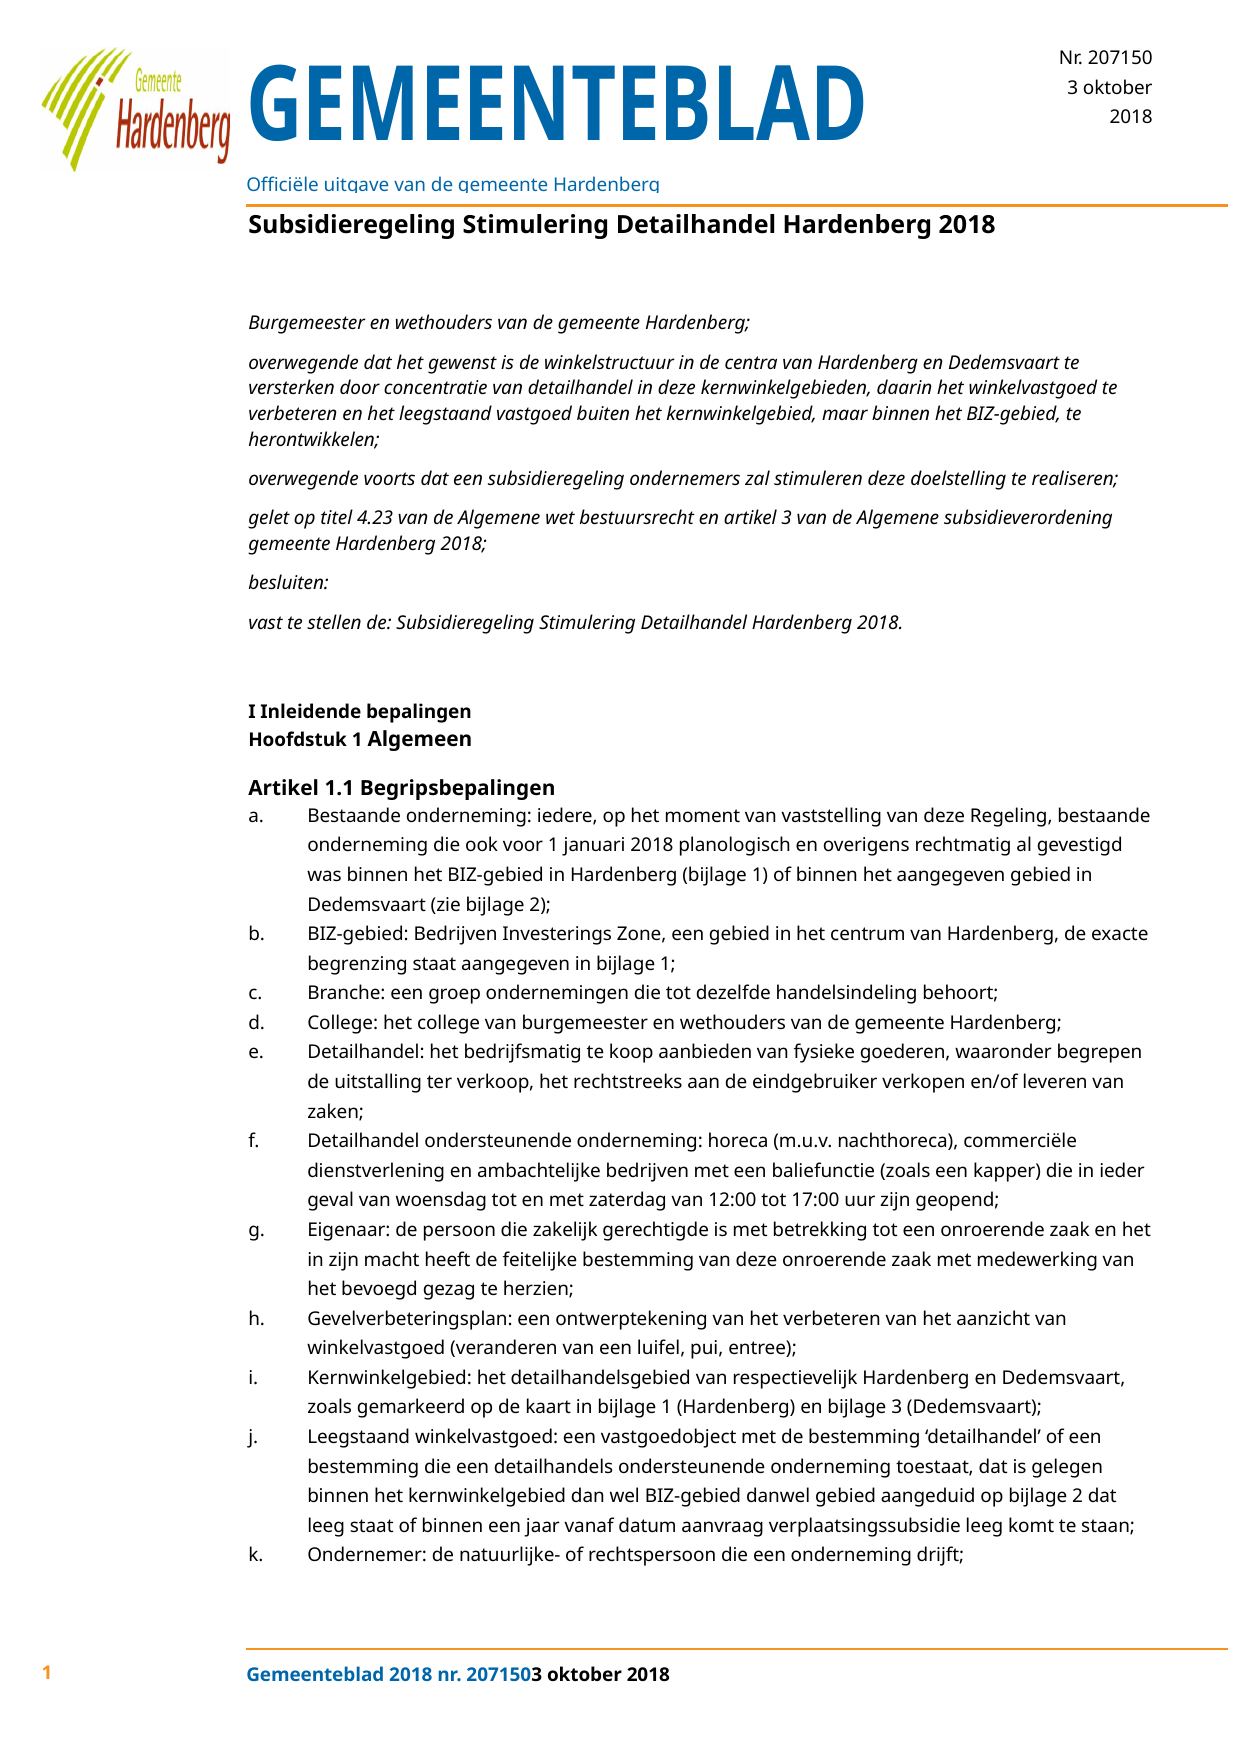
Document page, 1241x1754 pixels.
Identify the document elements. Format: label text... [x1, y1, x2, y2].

text gelet op titel 4.23 van de Algemene wet bestuursrecht en artikel 3 van de Algemene subsidieverordening gemeente Hardenberg 2018; [248, 504, 1152, 556]
text Artikel 1.1 Begripsbepalingen [248, 773, 1152, 802]
text overwegende voorts dat een subsidieregeling ondernemers zal stimuleren deze doelstelling te realiseren; [248, 465, 1152, 491]
text besluiten: [248, 569, 1152, 595]
list College: het college van burgemeester en wethouders van de gemeente Hardenberg; [248, 1009, 1152, 1035]
list Branche: een groep ondernemingen die tot dezelfde handelsindeling behoort; [248, 979, 1152, 1005]
list Eigenaar: de persoon die zakelijk gerechtigde is met betrekking tot een onroerende zaak en het in zijn macht heeft de feitelijke bestemming van deze onroerende zaak met medewerking van het bevoegd gezag te herzien; [248, 1216, 1152, 1301]
list Ondernemer: de natuurlijke- of rechtspersoon die een onderneming drijft; [248, 1542, 1152, 1567]
list Detailhandel: het bedrijfsmatig te koop aanbieden van fysieke goederen, waaronder begrepen de uitstalling ter verkoop, het rechtstreeks aan de eindgebruiker verkopen en/of leveren van zaken; [248, 1039, 1152, 1123]
list Bestaande onderneming: iedere, op het moment van vaststelling van deze Regeling, bestaande onderneming die ook voor 1 januari 2018 planologisch en overigens rechtmatig al gevestigd was binnen het BIZ-gebied in Hardenberg (bijlage 1) of binnen het aangegeven gebied in Dedemsvaart (zie bijlage 2); [248, 802, 1152, 916]
list BIZ-gebied: Bedrijven Investerings Zone, een gebied in het centrum van Hardenberg, de exacte begrenzing staat aangegeven in bijlage 1; [248, 920, 1152, 976]
list Detailhandel ondersteunende onderneming: horeca (m.u.v. nachthoreca), commerciële dienstverlening en ambachtelijke bedrijven met een baliefunctie (zoals een kapper) die in ieder geval van woensdag tot en met zaterdag van 12:00 tot 17:00 uur zijn geopend; [248, 1127, 1152, 1212]
text I Inleidende bepalingen [248, 698, 1152, 724]
picture [41, 47, 231, 172]
text overwegende dat het gewenst is de winkelstructuur in de centra van Hardenberg en Dedemsvaart te versterken door concentratie van detailhandel in deze kernwinkelgebieden, daarin het winkelvastgoed te verbeteren en het leegstaand vastgoed buiten het kernwinkelgebied, maar binnen het BIZ-gebied, te herontwikkelen; [248, 349, 1152, 452]
text Hoofdstuk 1 Algemeen [248, 724, 1152, 753]
text Burgemeester en wethouders van de gemeente Hardenberg; [248, 309, 1152, 335]
list Kernwinkelgebied: het detailhandelsgebied van respectievelijk Hardenberg en Dedemsvaart, zoals gemarkeerd op de kaart in bijlage 1 (Hardenberg) en bijlage 3 (Dedemsvaart); [248, 1364, 1152, 1419]
list Gevelverbeteringsplan: een ontwerptekening van het verbeteren van het aanzicht van winkelvastgoed (veranderen van een luifel, pui, entree); [248, 1305, 1152, 1360]
list Leegstaand winkelvastgoed: een vastgoedobject met de bestemming ‘detailhandel’ of een bestemming die een detailhandels ondersteunende onderneming toestaat, dat is gelegen binnen het kernwinkelgebied dan wel BIZ-gebied danwel gebied aangeduid op bijlage 2 dat leeg staat of binnen een jaar vanaf datum aanvraag verplaatsingssubsidie leeg komt te staan; [248, 1423, 1152, 1538]
text Subsidieregeling Stimulering Detailhandel Hardenberg 2018 [248, 207, 1152, 241]
text vast te stellen de: Subsidieregeling Stimulering Detailhandel Hardenberg 2018. [248, 609, 1152, 634]
